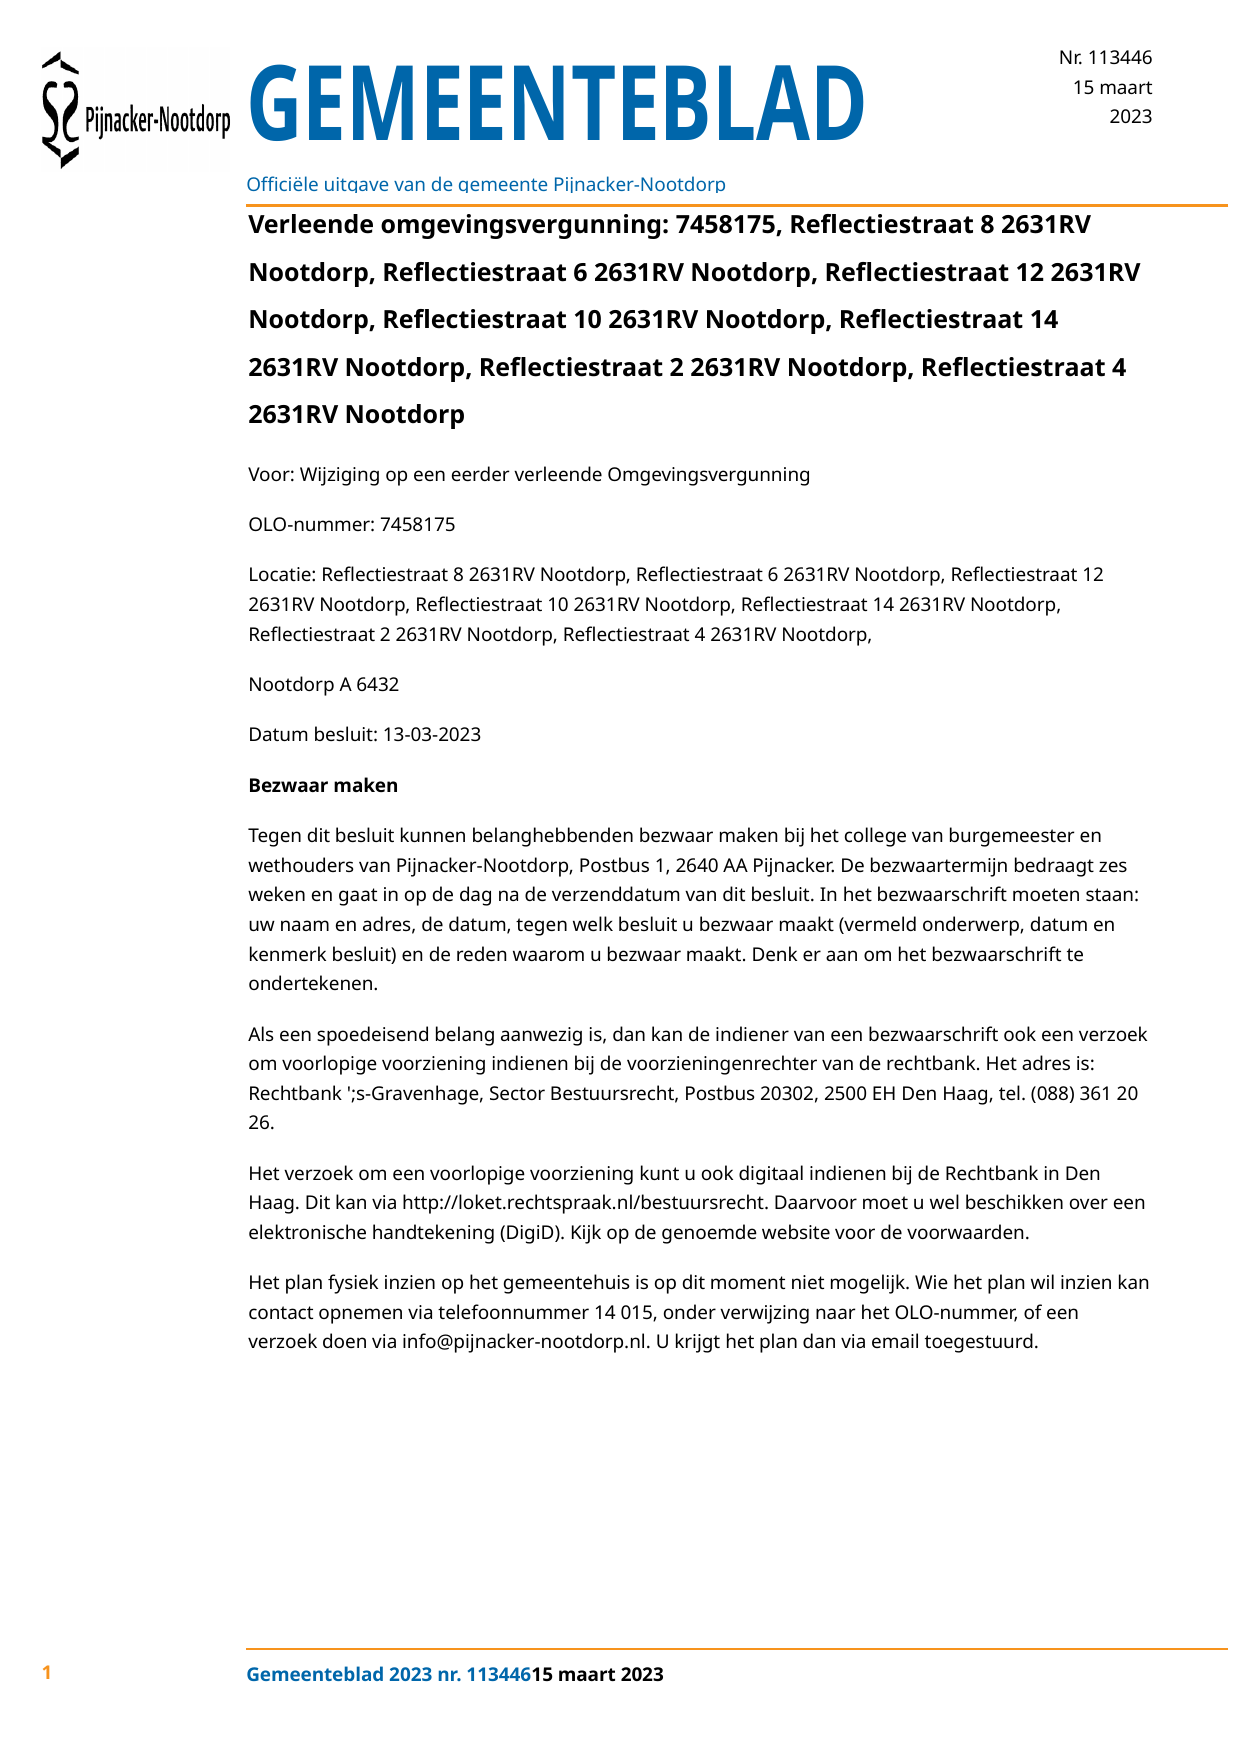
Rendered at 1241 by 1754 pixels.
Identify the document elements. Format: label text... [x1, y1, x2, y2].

text Als een spoedeisend belang aanwezig is, dan kan de indiener van een bezwaarschrift ook een verzoek om voorlopige voorziening indienen bij de voorzieningenrechter van de rechtbank. Het adres is: Rechtbank ';s-Gravenhage, Sector Bestuursrecht, Postbus 20302, 2500 EH Den Haag, tel. (088) 361 20 26. [248, 1021, 1152, 1135]
text Datum besluit: 13-03-2023 [248, 722, 1152, 747]
text Verleende omgevingsvergunning: 7458175, Reflectiestraat 8 2631RV Nootdorp, Reflectiestraat 6 2631RV Nootdorp, Reflectiestraat 12 2631RV Nootdorp, Reflectiestraat 10 2631RV Nootdorp, Reflectiestraat 14 2631RV Nootdorp, Reflectiestraat 2 2631RV Nootdorp, Reflectiestraat 4 2631RV Nootdorp [248, 207, 1152, 431]
text Tegen dit besluit kunnen belanghebbenden bezwaar maken bij het college van burgemeester en wethouders van Pijnacker-Nootdorp, Postbus 1, 2640 AA Pijnacker. De bezwaartermijn bedraagt zes weken en gaat in op de dag na de verzenddatum van dit besluit. In het bezwaarschrift moeten staan: uw naam en adres, de datum, tegen welk besluit u bezwaar maakt (vermeld onderwerp, datum en kenmerk besluit) en de reden waarom u bezwaar maakt. Denk er aan om het bezwaarschrift te ondertekenen. [248, 822, 1152, 996]
text Het verzoek om een voorlopige voorziening kunt u ook digitaal indienen bij de Rechtbank in Den Haag. Dit kan via http://loket.rechtspraak.nl/bestuursrecht. Daarvoor moet u wel beschikken over een elektronische handtekening (DigiD). Kijk op de genoemde website voor de voorwaarden. [248, 1160, 1152, 1245]
picture [41, 47, 231, 172]
text OLO-nummer: 7458175 [248, 511, 1152, 537]
text Bezwaar maken [248, 772, 1152, 798]
text Het plan fysiek inzien op het gemeentehuis is op dit moment niet mogelijk. Wie het plan wil inzien kan contact opnemen via telefoonnummer 14 015, onder verwijzing naar het OLO-nummer, of een verzoek doen via info@pijnacker-nootdorp.nl. U krijgt het plan dan via email toegestuurd. [248, 1269, 1152, 1354]
text Voor: Wijziging op een eerder verleende Omgevingsvergunning [248, 461, 1152, 486]
text Nootdorp A 6432 [248, 671, 1152, 697]
text Locatie: Reflectiestraat 8 2631RV Nootdorp, Reflectiestraat 6 2631RV Nootdorp, Reflectiestraat 12 2631RV Nootdorp, Reflectiestraat 10 2631RV Nootdorp, Reflectiestraat 14 2631RV Nootdorp, Reflectiestraat 2 2631RV Nootdorp, Reflectiestraat 4 2631RV Nootdorp, [248, 562, 1152, 646]
